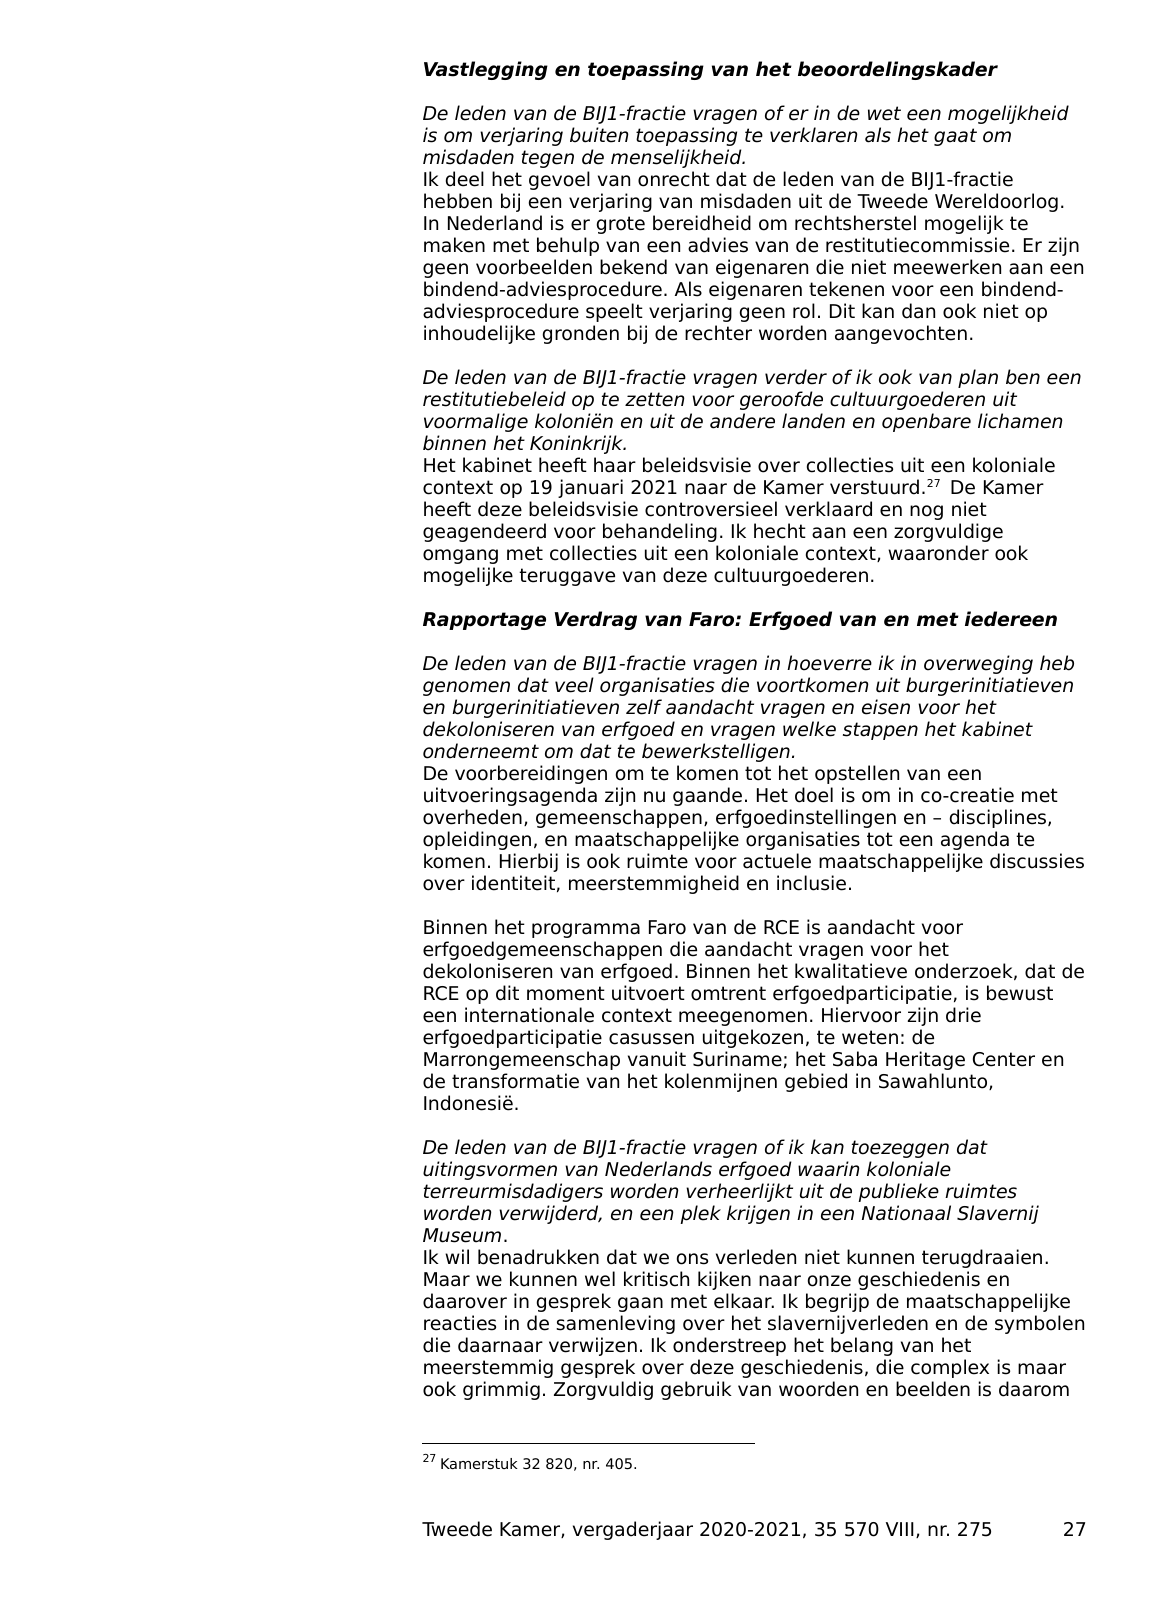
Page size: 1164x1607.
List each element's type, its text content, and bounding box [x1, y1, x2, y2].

text De leden van de BIJ1-fractie vragen in hoeverre ik in overweging heb genomen dat veel organisaties die voortkomen uit burgerinitiatieven en burgerinitiatieven zelf aandacht vragen en eisen voor het dekoloniseren van erfgoed en vragen welke stappen het kabinet onderneemt om dat te bewerkstelligen. [422, 653, 1087, 763]
text Ik deel het gevoel van onrecht dat de leden van de BIJ1-fractie hebben bij een verjaring van misdaden uit de Tweede Wereldoorlog. In Nederland is er grote bereidheid om rechtsherstel mogelijk te maken met behulp van een advies van de restitutiecommissie. Er zijn geen voorbeelden bekend van eigenaren die niet meewerken aan een bindend-adviesprocedure. Als eigenaren tekenen voor een bindend-adviesprocedure speelt verjaring geen rol. Dit kan dan ook niet op inhoudelijke gronden bij de rechter worden aangevochten. [422, 169, 1087, 345]
subtitle Rapportage Verdrag van Faro: Erfgoed van en met iedereen [422, 609, 1087, 631]
text De leden van de BIJ1-fractie vragen of ik kan toezeggen dat uitingsvormen van Nederlands erfgoed waarin koloniale terreurmisdadigers worden verheerlijkt uit de publieke ruimtes worden verwijderd, en een plek krijgen in een Nationaal Slavernij Museum. [422, 1137, 1087, 1247]
text De leden van de BIJ1-fractie vragen of er in de wet een mogelijkheid is om verjaring buiten toepassing te verklaren als het gaat om misdaden tegen de menselijkheid. [422, 103, 1087, 169]
text Kamerstuk 32 820, nr. 405. [422, 1452, 1087, 1474]
text Ik wil benadrukken dat we ons verleden niet kunnen terugdraaien. Maar we kunnen wel kritisch kijken naar onze geschiedenis en daarover in gesprek gaan met elkaar. Ik begrijp de maatschappelijke reacties in de samenleving over het slavernijverleden en de symbolen die daarnaar verwijzen. Ik onderstreep het belang van het meerstemmig gesprek over deze geschiedenis, die complex is maar ook grimmig. Zorgvuldig gebruik van woorden en beelden is daarom [422, 1247, 1087, 1401]
text De voorbereidingen om te komen tot het opstellen van een uitvoeringsagenda zijn nu gaande. Het doel is om in co-creatie met overheden, gemeenschappen, erfgoedinstellingen en – disciplines, opleidingen, en maatschappelijke organisaties tot een agenda te komen. Hierbij is ook ruimte voor actuele maatschappelijke discussies over identiteit, meerstemmigheid en inclusie. [422, 763, 1087, 895]
text Binnen het programma Faro van de RCE is aandacht voor erfgoedgemeenschappen die aandacht vragen voor het dekoloniseren van erfgoed. Binnen het kwalitatieve onderzoek, dat de RCE op dit moment uitvoert omtrent erfgoedparticipatie, is bewust een internationale context meegenomen. Hiervoor zijn drie erfgoedparticipatie casussen uitgekozen, te weten: de Marrongemeenschap vanuit Suriname; het Saba Heritage Center en de transformatie van het kolenmijnen gebied in Sawahlunto, Indonesië. [422, 917, 1087, 1115]
text De leden van de BIJ1-fractie vragen verder of ik ook van plan ben een restitutiebeleid op te zetten voor geroofde cultuurgoederen uit voormalige koloniën en uit de andere landen en openbare lichamen binnen het Koninkrijk. [422, 367, 1087, 455]
subtitle Vastlegging en toepassing van het beoordelingskader [422, 59, 1087, 81]
text Het kabinet heeft haar beleidsvisie over collecties uit een koloniale context op 19 januari 2021 naar de Kamer verstuurd. De Kamer heeft deze beleidsvisie controversieel verklaard en nog niet geagendeerd voor behandeling. Ik hecht aan een zorgvuldige omgang met collecties uit een koloniale context, waaronder ook mogelijke teruggave van deze cultuurgoederen. [422, 455, 1087, 587]
